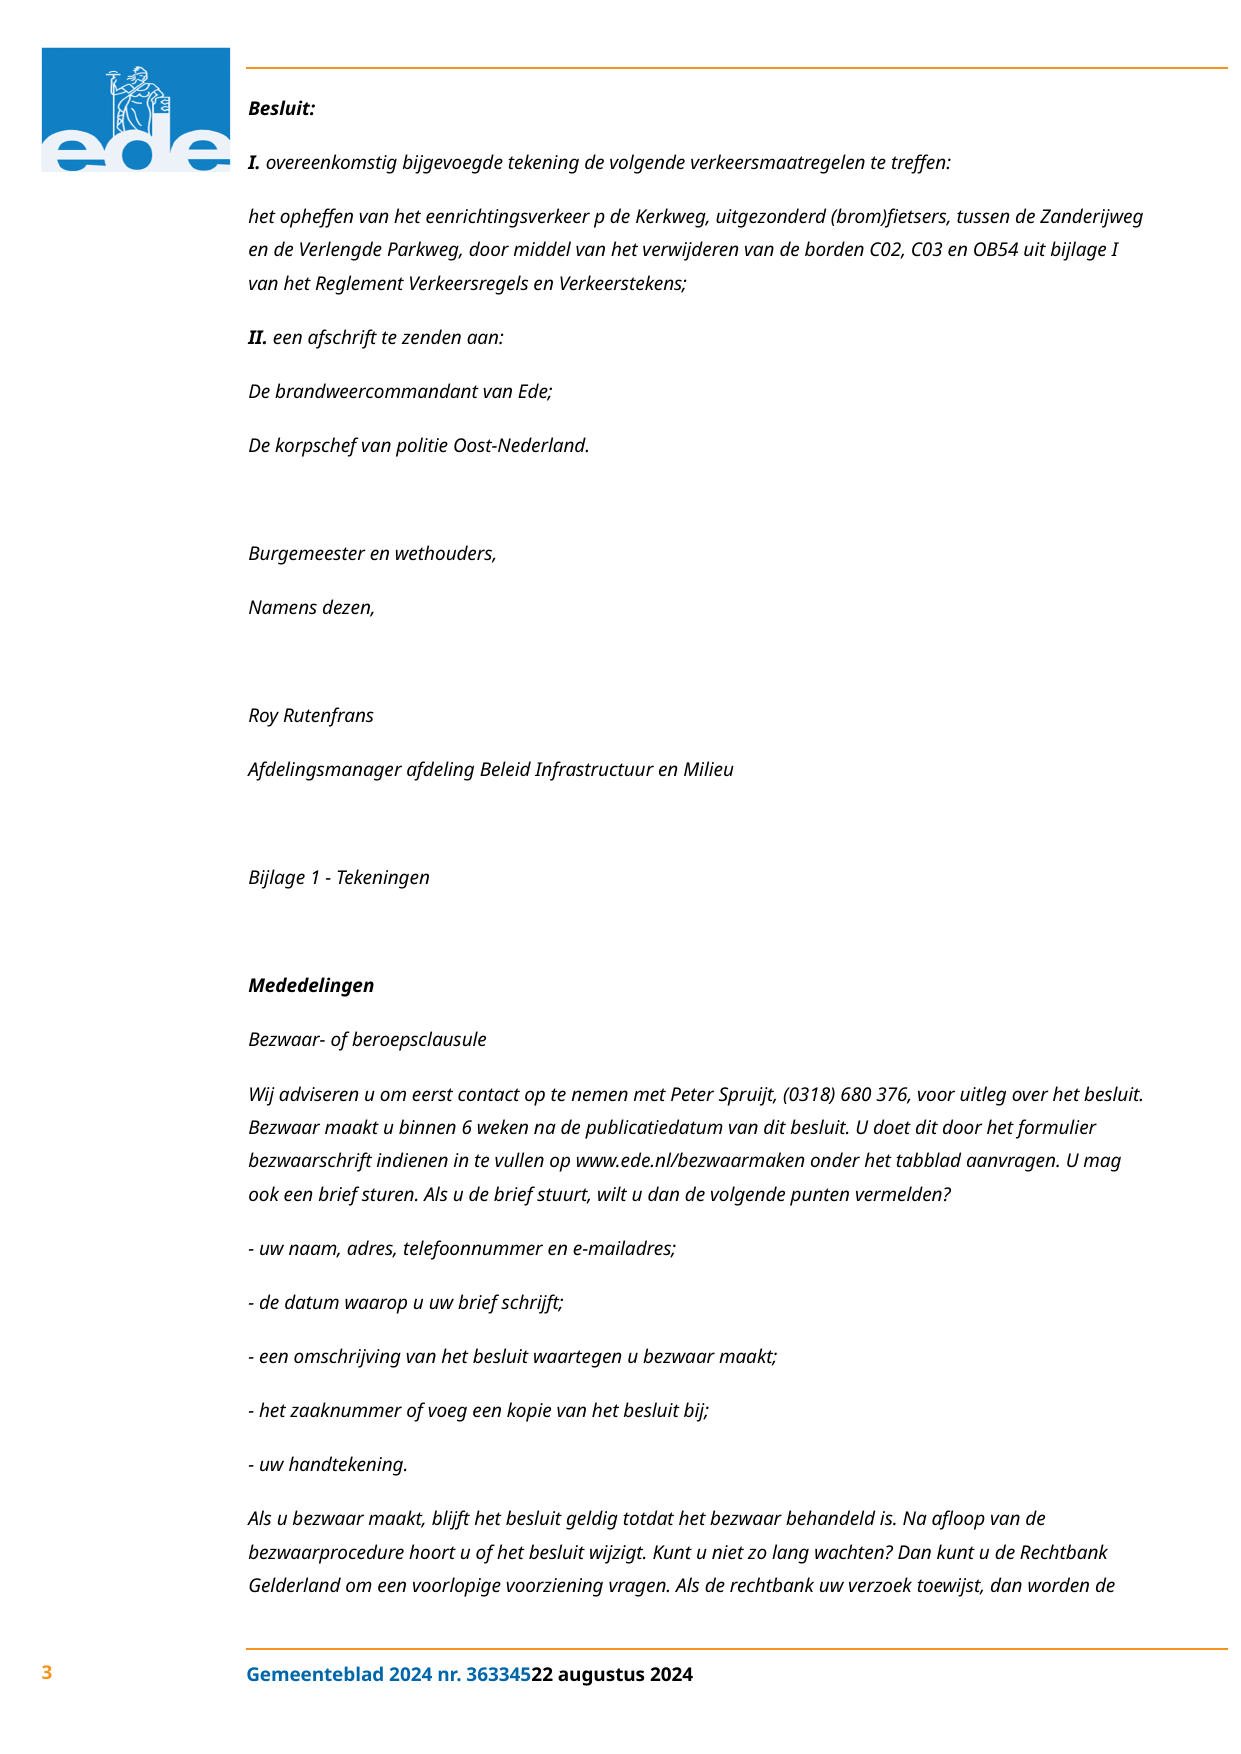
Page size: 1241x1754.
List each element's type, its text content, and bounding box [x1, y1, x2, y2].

text II. een afschrift te zenden aan: [248, 324, 1152, 349]
text Besluit: [248, 95, 1152, 121]
text - uw naam, adres, telefoonnummer en e-mailadres; [248, 1235, 1152, 1261]
text - een omschrijving van het besluit waartegen u bezwaar maakt; [248, 1343, 1152, 1369]
text I. overeenkomstig bijgevoegde tekening de volgende verkeersmaatregelen te treffen: [248, 149, 1152, 174]
text Namens dezen, [248, 594, 1152, 620]
text - de datum waarop u uw brief schrijft; [248, 1289, 1152, 1315]
text Burgemeester en wethouders, [248, 540, 1152, 566]
text - uw handtekening. [248, 1451, 1152, 1477]
text Bijlage 1 - Tekeningen [248, 864, 1152, 890]
picture [41, 47, 231, 172]
text - het zaaknummer of voeg een kopie van het besluit bij; [248, 1397, 1152, 1423]
text Wij adviseren u om eerst contact op te nemen met Peter Spruijt, (0318) 680 376, voor uitleg over het besluit. Bezwaar maakt u binnen 6 weken na de publicatiedatum van dit besluit. U doet dit door het formulier bezwaarschrift indienen in te vullen op www.ede.nl/bezwaarmaken onder het tabblad aanvragen. U mag ook een brief sturen. Als u de brief stuurt, wilt u dan de volgende punten vermelden? [248, 1081, 1152, 1207]
text De korpschef van politie Oost-Nederland. [248, 432, 1152, 458]
text het opheffen van het eenrichtingsverkeer p de Kerkweg, uitgezonderd (brom)fietsers, tussen de Zanderijweg en de Verlengde Parkweg, door middel van het verwijderen van de borden C02, C03 en OB54 uit bijlage I van het Reglement Verkeersregels en Verkeerstekens; [248, 203, 1152, 296]
text Afdelingsmanager afdeling Beleid Infrastructuur en Milieu [248, 756, 1152, 782]
text Als u bezwaar maakt, blijft het besluit geldig totdat het bezwaar behandeld is. Na afloop van de bezwaarprocedure hoort u of het besluit wijzigt. Kunt u niet zo lang wachten? Dan kunt u de Rechtbank Gelderland om een voorlopige voorziening vragen. Als de rechtbank uw verzoek toewijst, dan worden de [248, 1505, 1152, 1598]
text De brandweercommandant van Ede; [248, 378, 1152, 404]
text Mededelingen [248, 973, 1152, 998]
text Bezwaar- of beroepsclausule [248, 1027, 1152, 1052]
text Roy Rutenfrans [248, 702, 1152, 728]
